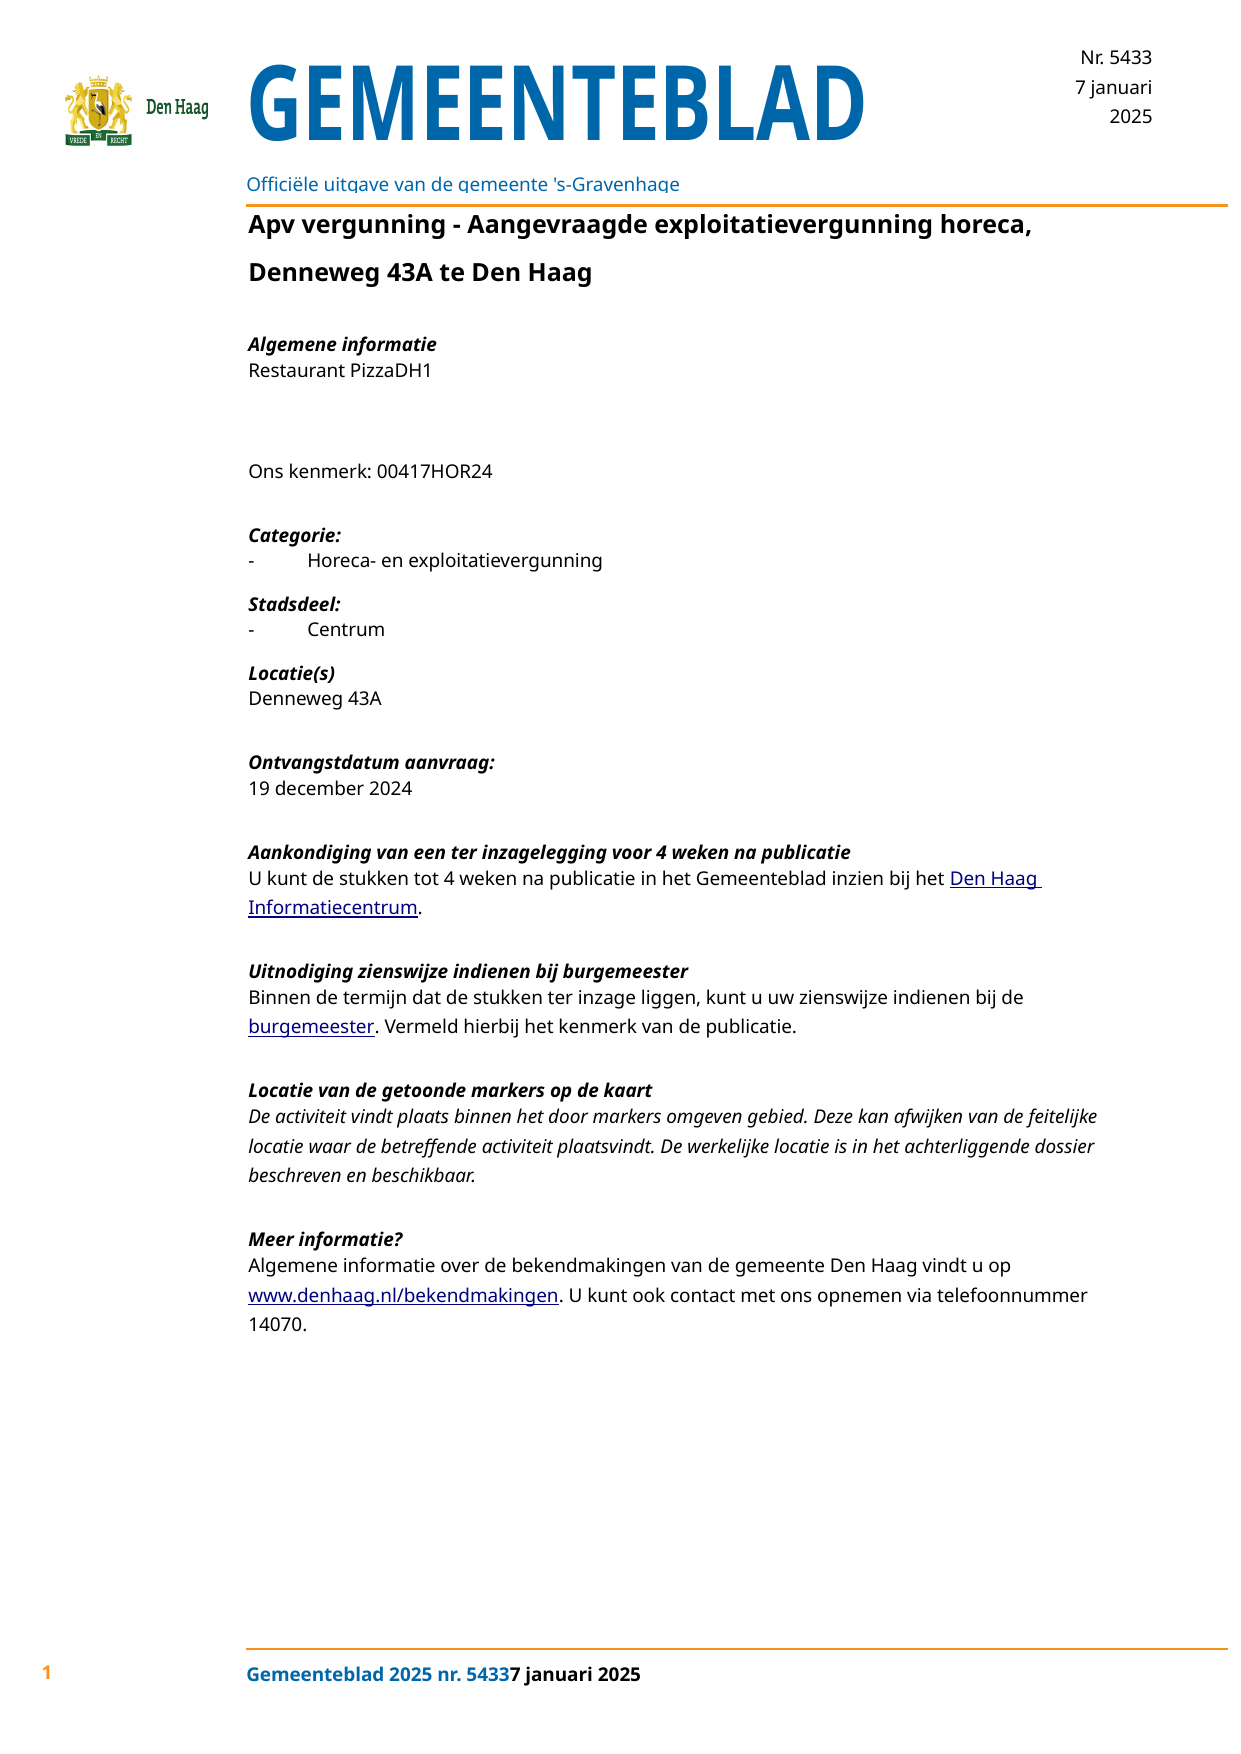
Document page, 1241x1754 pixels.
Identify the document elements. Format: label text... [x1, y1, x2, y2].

text Ontvangstdatum aanvraag: [248, 749, 1152, 775]
text Locatie(s) [248, 660, 1152, 685]
text Aankondiging van een ter inzagelegging voor 4 weken na publicatie [248, 839, 1152, 865]
text 19 december 2024 [248, 775, 1152, 801]
text Uitnodiging zienswijze indienen bij burgemeester [248, 958, 1152, 984]
picture [41, 47, 231, 172]
text Meer informatie? [248, 1226, 1152, 1252]
list Horeca- en exploitatievergunning [248, 548, 1152, 573]
text Algemene informatie over de bekendmakingen van de gemeente Den Haag vindt u op www.denhaag.nl/bekendmakingen. U kunt ook contact met ons opnemen via telefoonnummer 14070. [248, 1252, 1152, 1337]
text De activiteit vindt plaats binnen het door markers omgeven gebied. Deze kan afwijken van de feitelijke locatie waar de betreffende activiteit plaatsvindt. De werkelijke locatie is in het achterliggende dossier beschreven en beschikbaar. [248, 1103, 1152, 1188]
text Apv vergunning - Aangevraagde exploitatievergunning horeca, Denneweg 43A te Den Haag [248, 207, 1152, 288]
text Categorie: [248, 522, 1152, 548]
text Stadsdeel: [248, 591, 1152, 617]
text U kunt de stukken tot 4 weken na publicatie in het Gemeenteblad inzien bij het Den Haag Informatiecentrum. [248, 865, 1152, 920]
text Locatie van de getoonde markers op de kaart [248, 1078, 1152, 1103]
text Algemene informatie [248, 331, 1152, 357]
text Restaurant PizzaDH1 [248, 357, 1152, 383]
list Centrum [248, 617, 1152, 642]
text Denneweg 43A [248, 685, 1152, 711]
text Ons kenmerk: 00417HOR24 [248, 458, 1152, 484]
text Binnen de termijn dat de stukken ter inzage liggen, kunt u uw zienswijze indienen bij de burgemeester. Vermeld hierbij het kenmerk van de publicatie. [248, 984, 1152, 1039]
